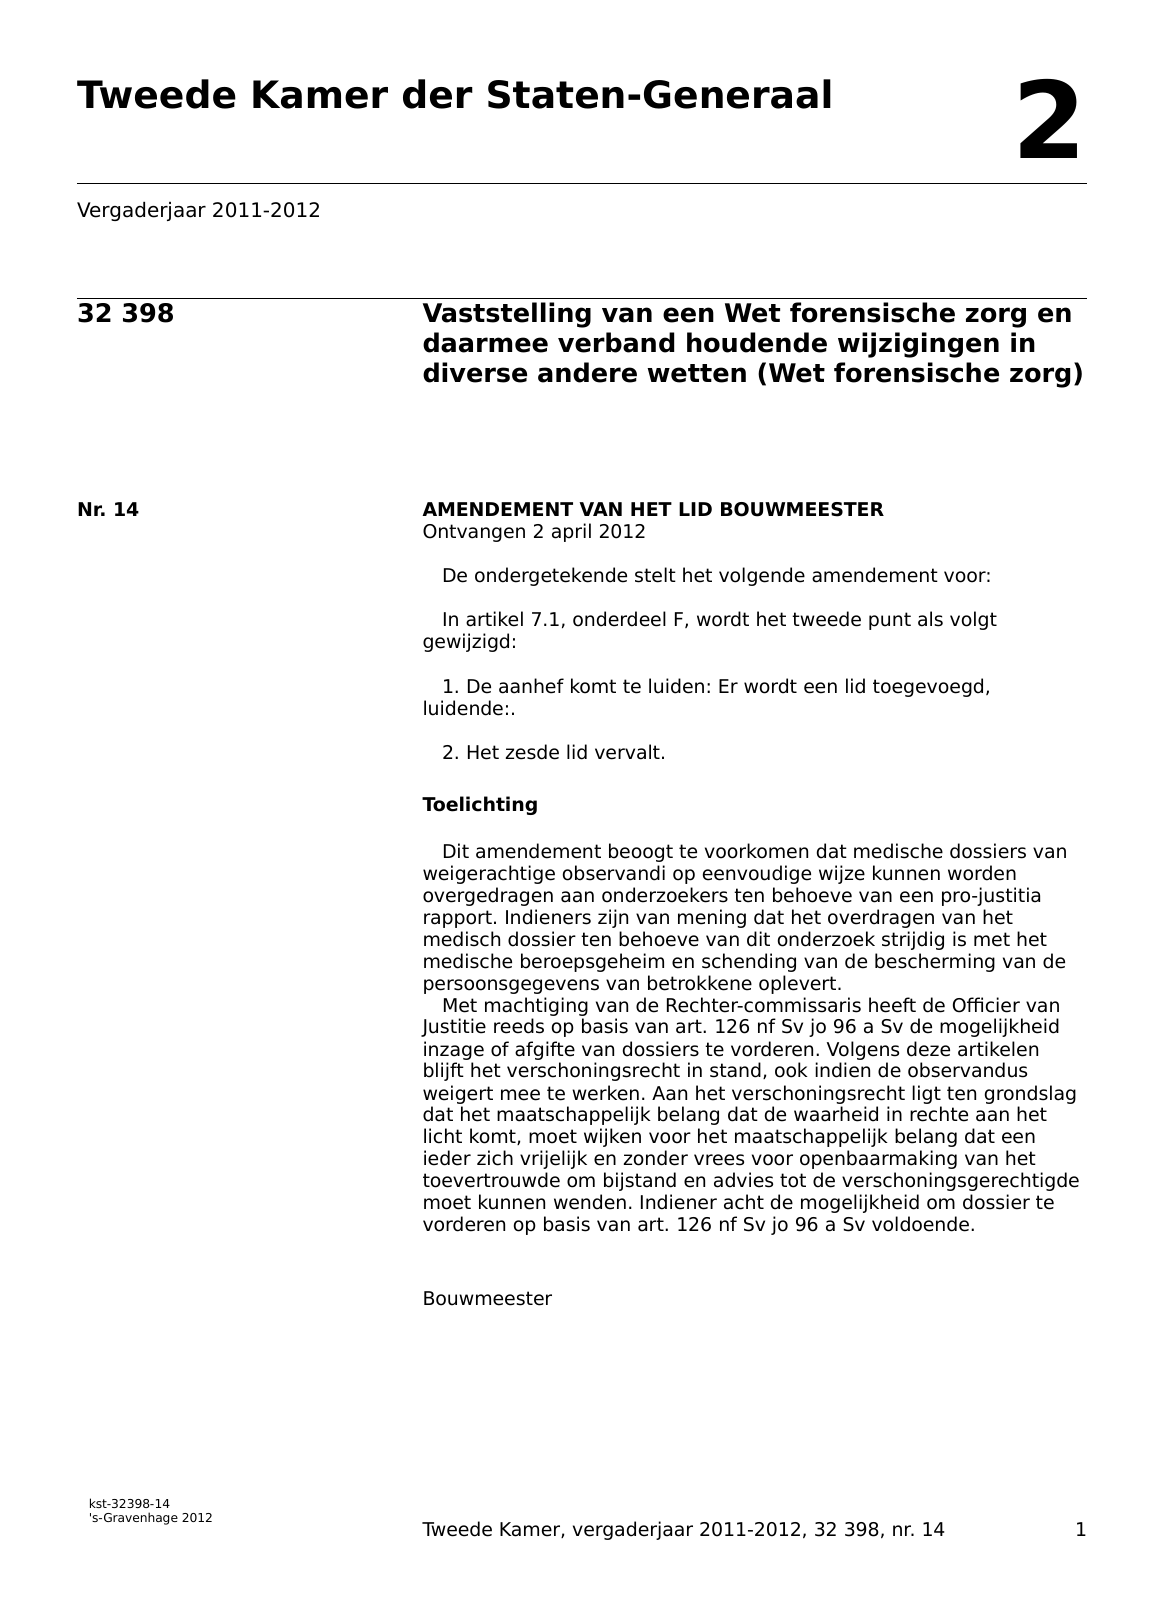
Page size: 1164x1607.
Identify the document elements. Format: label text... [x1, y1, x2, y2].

text Met machtiging van de Rechter-commissaris heeft de Officier van Justitie reeds op basis van art. 126 nf Sv jo 96 a Sv de mogelijkheid inzage of afgifte van dossiers te vorderen. Volgens deze artikelen blijft het verschoningsrecht in stand, ook indien de observandus weigert mee te werken. Aan het verschoningsrecht ligt ten grondslag dat het maatschappelijk belang dat de waarheid in rechte aan het licht komt, moet wijken voor het maatschappelijk belang dat een ieder zich vrijelijk en zonder vrees voor openbaarmaking van het toevertrouwde om bijstand en advies tot de verschoningsgerechtigde moet kunnen wenden. Indiener acht de mogelijkheid om dossier te vorderen op basis van art. 126 nf Sv jo 96 a Sv voldoende. [422, 994, 1087, 1236]
text 's-Gravenhage 2012 [88, 1511, 323, 1525]
table_cell Vergaderjaar 2011-2012 [77, 184, 1087, 298]
text Dit amendement beoogt te voorkomen dat medische dossiers van weigerachtige observandi op eenvoudige wijze kunnen worden overgedragen aan onderzoekers ten behoeve van een pro-justitia rapport. Indieners zijn van mening dat het overdragen van het medisch dossier ten behoeve van dit onderzoek strijdig is met het medische beroepsgeheim en schending van de bescherming van de persoonsgegevens van betrokkene oplevert. [422, 841, 1087, 994]
table_header 2 [886, 59, 1087, 183]
text 2. Het zesde lid vervalt. [422, 742, 1087, 764]
text 1. De aanhef komt te luiden: Er wordt een lid toegevoegd, luidende:. [422, 676, 1087, 719]
subtitle 32 398 Vaststelling van een Wet forensische zorg en daarmee verband houdende wijzigingen in diverse andere wetten (Wet forensische zorg) [77, 299, 1087, 388]
table_header Tweede Kamer der Staten-Generaal [77, 59, 886, 183]
text Bouwmeester [422, 1266, 1087, 1310]
subtitle Nr. 14 AMENDEMENT VAN HET LID BOUWMEESTER [77, 499, 1087, 521]
text In artikel 7.1, onderdeel F, wordt het tweede punt als volgt gewijzigd: [422, 609, 1087, 653]
subtitle Toelichting [422, 794, 1087, 816]
text kst-32398-14 [88, 1497, 323, 1511]
text De ondergetekende stelt het volgende amendement voor: [422, 565, 1087, 587]
text Ontvangen 2 april 2012 [422, 521, 1087, 543]
